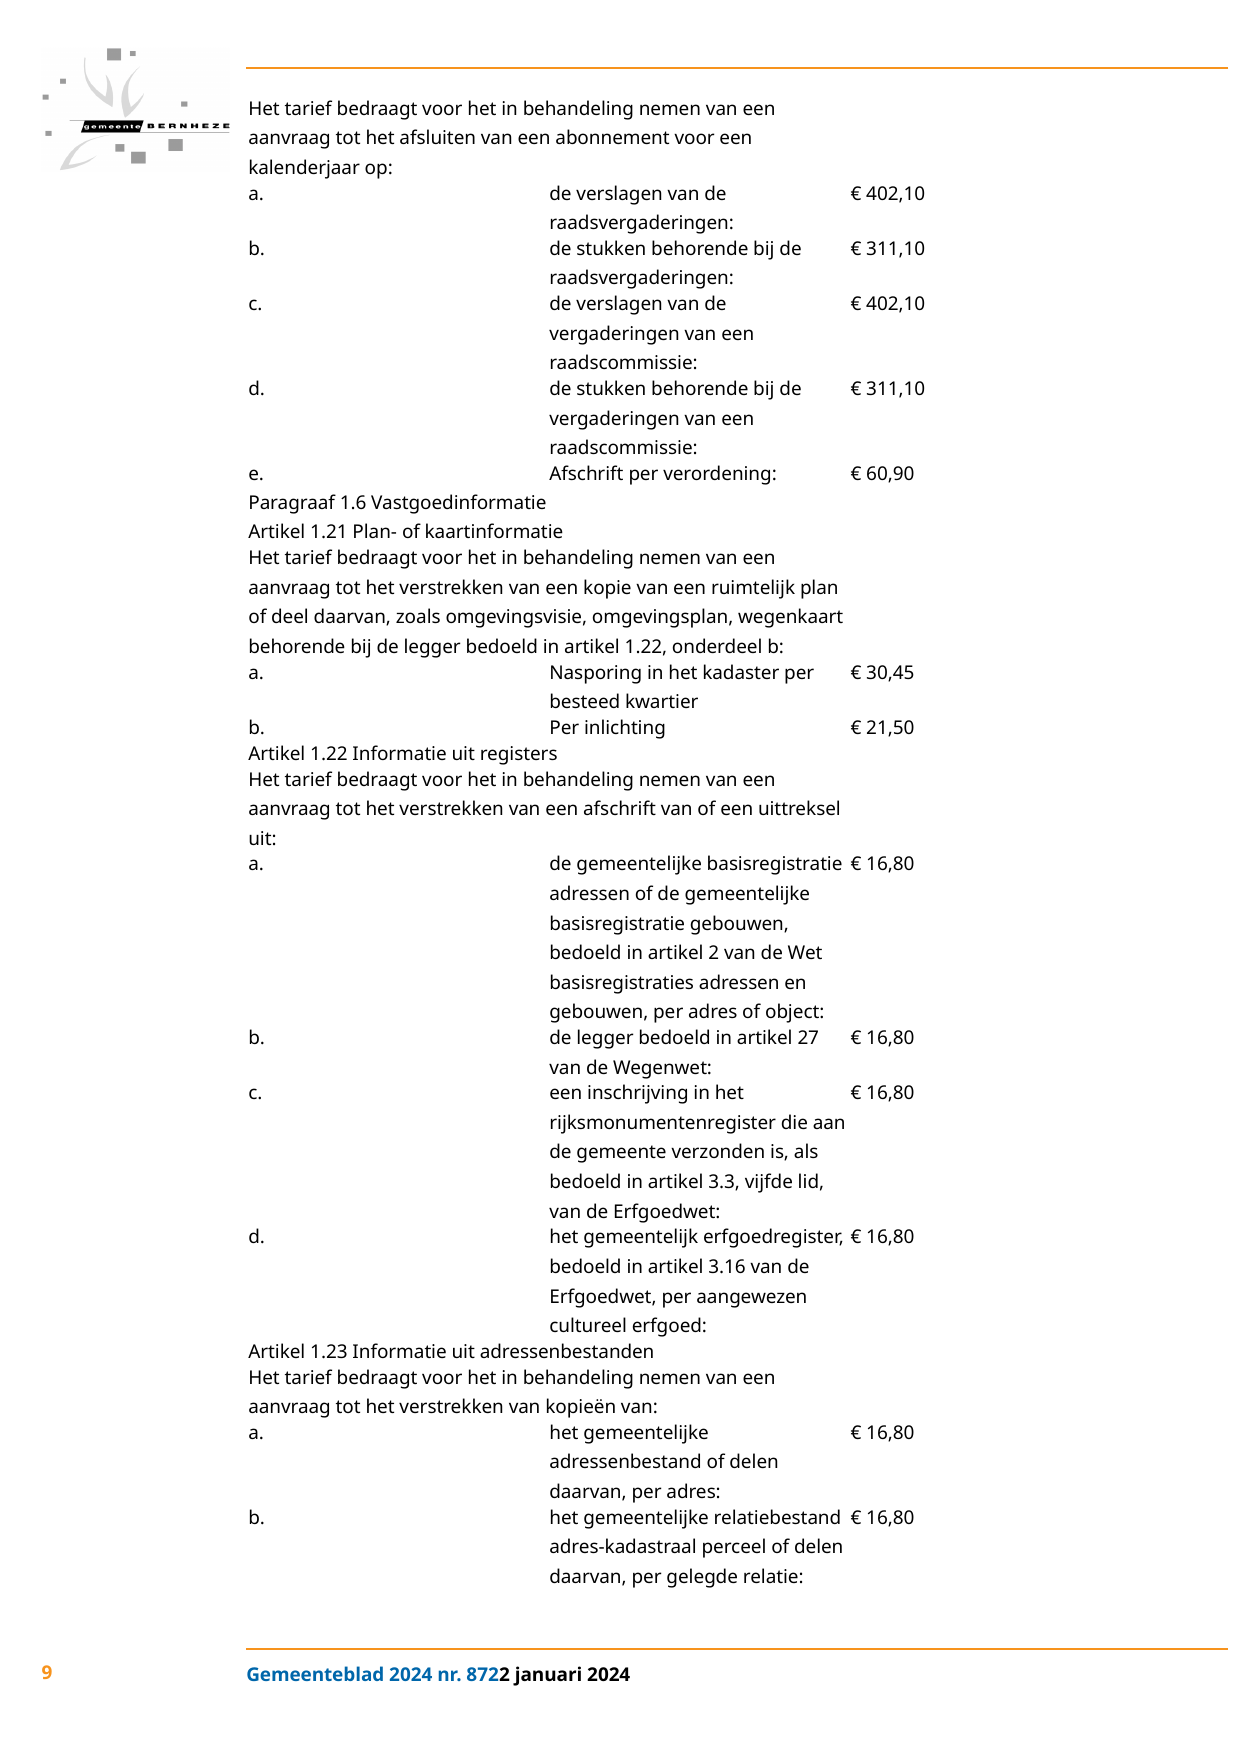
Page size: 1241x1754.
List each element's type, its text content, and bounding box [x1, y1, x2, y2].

table_cell het gemeentelijke adressenbestand of delen daarvan, per adres: [549, 1419, 850, 1504]
table_cell Artikel 1.22 Informatie uit registers [248, 740, 850, 766]
table_cell b. [248, 714, 549, 740]
table_cell een inschrijving in het rijksmonumentenregister die aan de gemeente verzonden is, als bedoeld in artikel 3.3, vijfde lid, van de Erfgoedwet: [549, 1080, 850, 1224]
table_cell € 16,80 [850, 1224, 1152, 1338]
table_cell [850, 1364, 1152, 1419]
table_cell d. [248, 1224, 549, 1338]
table_cell Nasporing in het kadaster per besteed kwartier [549, 659, 850, 714]
table_cell [850, 1338, 1152, 1364]
table_cell Het tarief bedraagt voor het in behandeling nemen van een aanvraag tot het afsluiten van een abonnement voor een kalenderjaar op: [248, 95, 850, 180]
table_cell b. [248, 235, 549, 290]
table_cell € 30,45 [850, 659, 1152, 714]
table_cell [850, 95, 1152, 180]
table_cell b. [248, 1024, 549, 1079]
text Paragraaf 1.6 Vastgoedinformatie [248, 489, 1152, 515]
table_cell het gemeentelijk erfgoedregister, bedoeld in artikel 3.16 van de Erfgoedwet, per aangewezen cultureel erfgoed: [549, 1224, 850, 1338]
table_cell c. [248, 1080, 549, 1224]
table_cell € 16,80 [850, 851, 1152, 1024]
picture [41, 47, 231, 172]
table_cell Het tarief bedraagt voor het in behandeling nemen van een aanvraag tot het verstrekken van een kopie van een ruimtelijk plan of deel daarvan, zoals omgevingsvisie, omgevingsplan, wegenkaart behorende bij de legger bedoeld in artikel 1.22, onderdeel b: [248, 545, 850, 659]
table_cell a. [248, 851, 549, 1024]
table_header [850, 519, 1152, 544]
table_cell € 402,10 [850, 290, 1152, 375]
table_cell € 60,90 [850, 460, 1152, 486]
table_cell Het tarief bedraagt voor het in behandeling nemen van een aanvraag tot het verstrekken van een afschrift van of een uittreksel uit: [248, 766, 850, 851]
table_cell € 402,10 [850, 180, 1152, 235]
table_cell de gemeentelijke basisregistratie adressen of de gemeentelijke basisregistratie gebouwen, bedoeld in artikel 2 van de Wet basisregistraties adressen en gebouwen, per adres of object: [549, 851, 850, 1024]
table_cell de stukken behorende bij de vergaderingen van een raadscommissie: [549, 375, 850, 460]
table_cell het gemeentelijke relatiebestand adres-kadastraal perceel of delen daarvan, per gelegde relatie: [549, 1504, 850, 1589]
table_cell de verslagen van de vergaderingen van een raadscommissie: [549, 290, 850, 375]
table_cell c. [248, 290, 549, 375]
table_cell Afschrift per verordening: [549, 460, 850, 486]
table_header Artikel 1.21 Plan- of kaartinformatie [248, 519, 850, 544]
table_cell [850, 545, 1152, 659]
table_cell b. [248, 1504, 549, 1589]
table_cell e. [248, 460, 549, 486]
table_cell a. [248, 1419, 549, 1504]
table_cell [850, 766, 1152, 851]
table_cell € 311,10 [850, 375, 1152, 460]
table_cell Per inlichting [549, 714, 850, 740]
table_cell de stukken behorende bij de raadsvergaderingen: [549, 235, 850, 290]
table_cell € 16,80 [850, 1080, 1152, 1224]
table_cell € 311,10 [850, 235, 1152, 290]
table_cell € 21,50 [850, 714, 1152, 740]
table_cell Artikel 1.23 Informatie uit adressenbestanden [248, 1338, 850, 1364]
table_cell a. [248, 659, 549, 714]
table_cell de verslagen van de raadsvergaderingen: [549, 180, 850, 235]
table_cell € 16,80 [850, 1024, 1152, 1079]
table_cell € 16,80 [850, 1419, 1152, 1504]
table_cell d. [248, 375, 549, 460]
table_cell Het tarief bedraagt voor het in behandeling nemen van een aanvraag tot het verstrekken van kopieën van: [248, 1364, 850, 1419]
table_cell [850, 740, 1152, 766]
table_cell de legger bedoeld in artikel 27 van de Wegenwet: [549, 1024, 850, 1079]
table_cell a. [248, 180, 549, 235]
table_cell € 16,80 [850, 1504, 1152, 1589]
